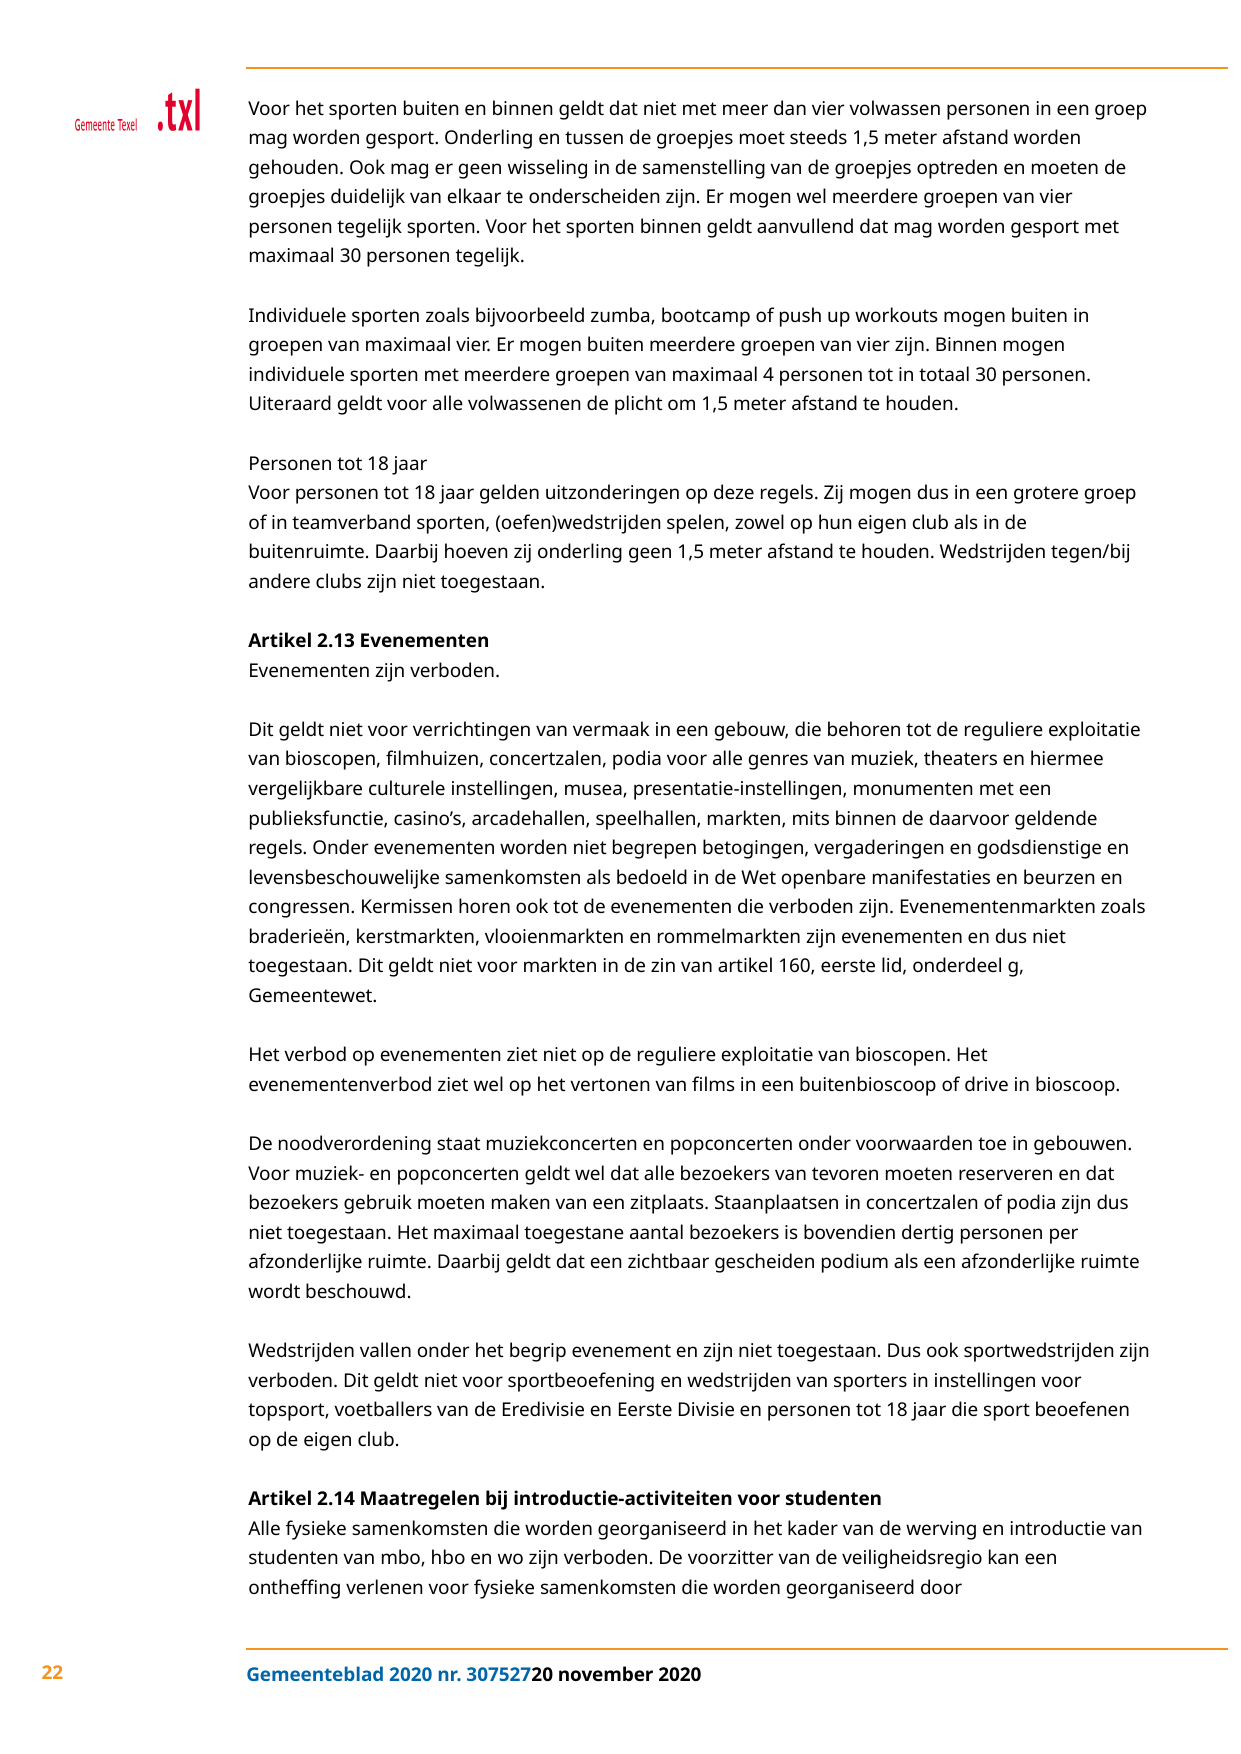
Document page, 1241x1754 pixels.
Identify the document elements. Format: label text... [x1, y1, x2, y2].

text Personen tot 18 jaar [248, 450, 1152, 476]
text Artikel 2.14 Maatregelen bij introductie-activiteiten voor studenten [248, 1485, 1152, 1511]
text Voor personen tot 18 jaar gelden uitzonderingen op deze regels. Zij mogen dus in een grotere groep of in teamverband sporten, (oefen)wedstrijden spelen, zowel op hun eigen club als in de buitenruimte. Daarbij hoeven zij onderling geen 1,5 meter afstand te houden. Wedstrijden tegen/bij andere clubs zijn niet toegestaan. [248, 479, 1152, 594]
text Wedstrijden vallen onder het begrip evenement en zijn niet toegestaan. Dus ook sportwedstrijden zijn verboden. Dit geldt niet voor sportbeoefening en wedstrijden van sporters in instellingen voor topsport, voetballers van de Eredivisie en Eerste Divisie en personen tot 18 jaar die sport beoefenen op de eigen club. [248, 1337, 1152, 1452]
text Voor het sporten buiten en binnen geldt dat niet met meer dan vier volwassen personen in een groep mag worden gesport. Onderling en tussen de groepjes moet steeds 1,5 meter afstand worden gehouden. Ook mag er geen wisseling in de samenstelling van de groepjes optreden en moeten de groepjes duidelijk van elkaar te onderscheiden zijn. Er mogen wel meerdere groepen van vier personen tegelijk sporten. Voor het sporten binnen geldt aanvullend dat mag worden gesport met maximaal 30 personen tegelijk. [248, 95, 1152, 268]
text Het verbod op evenementen ziet niet op de reguliere exploitatie van bioscopen. Het evenementenverbod ziet wel op het vertonen van films in een buitenbioscoop of drive in bioscoop. [248, 1041, 1152, 1097]
text De noodverordening staat muziekconcerten en popconcerten onder voorwaarden toe in gebouwen. Voor muziek- en popconcerten geldt wel dat alle bezoekers van tevoren moeten reserveren en dat bezoekers gebruik moeten maken van een zitplaats. Staanplaatsen in concertzalen of podia zijn dus niet toegestaan. Het maximaal toegestane aantal bezoekers is bovendien dertig personen per afzonderlijke ruimte. Daarbij geldt dat een zichtbaar gescheiden podium als een afzonderlijke ruimte wordt beschouwd. [248, 1130, 1152, 1304]
text Evenementen zijn verboden. [248, 657, 1152, 683]
text Artikel 2.13 Evenementen [248, 627, 1152, 653]
text Individuele sporten zoals bijvoorbeeld zumba, bootcamp of push up workouts mogen buiten in groepen van maximaal vier. Er mogen buiten meerdere groepen van vier zijn. Binnen mogen individuele sporten met meerdere groepen van maximaal 4 personen tot in totaal 30 personen. Uiteraard geldt voor alle volwassenen de plicht om 1,5 meter afstand te houden. [248, 302, 1152, 416]
picture [41, 47, 231, 172]
text Dit geldt niet voor verrichtingen van vermaak in een gebouw, die behoren tot de reguliere exploitatie van bioscopen, filmhuizen, concertzalen, podia voor alle genres van muziek, theaters en hiermee vergelijkbare culturele instellingen, musea, presentatie-instellingen, monumenten met een publieksfunctie, casino’s, arcadehallen, speelhallen, markten, mits binnen de daarvoor geldende regels. Onder evenementen worden niet begrepen betogingen, vergaderingen en godsdienstige en levensbeschouwelijke samenkomsten als bedoeld in de Wet openbare manifestaties en beurzen en congressen. Kermissen horen ook tot de evenementen die verboden zijn. Evenementenmarkten zoals braderieën, kerstmarkten, vlooienmarkten en rommelmarkten zijn evenementen en dus niet toegestaan. Dit geldt niet voor markten in de zin van artikel 160, eerste lid, onderdeel g, Gemeentewet. [248, 716, 1152, 1008]
text Alle fysieke samenkomsten die worden georganiseerd in het kader van de werving en introductie van studenten van mbo, hbo en wo zijn verboden. De voorzitter van de veiligheidsregio kan een ontheffing verlenen voor fysieke samenkomsten die worden georganiseerd door [248, 1515, 1152, 1600]
